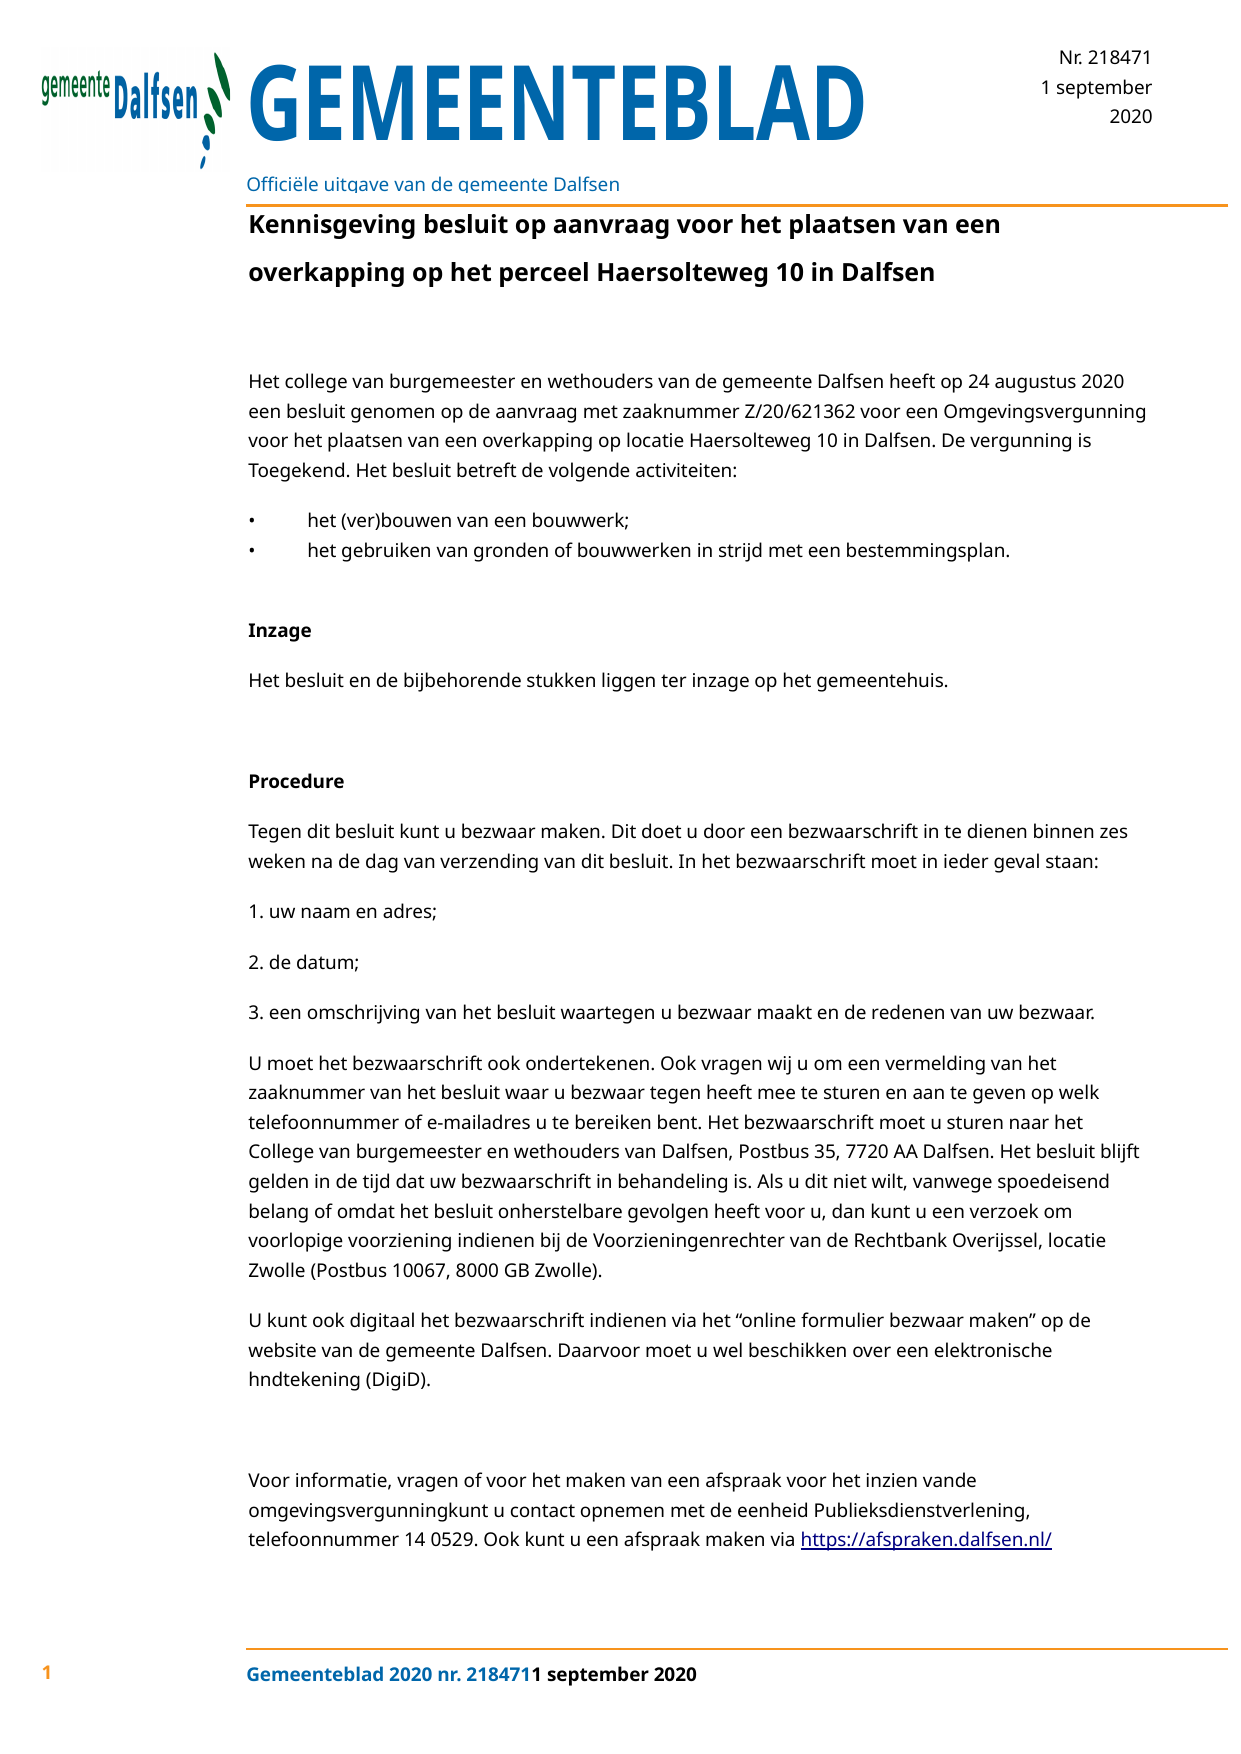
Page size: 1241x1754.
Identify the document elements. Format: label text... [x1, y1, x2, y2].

text 2. de datum; [248, 949, 1152, 975]
text Procedure [248, 768, 1152, 794]
text 1. uw naam en adres; [248, 899, 1152, 924]
picture [41, 47, 231, 172]
text Het college van burgemeester en wethouders van de gemeente Dalfsen heeft op 24 augustus 2020 een besluit genomen op de aanvraag met zaaknummer Z/20/621362 voor een Omgevingsvergunning voor het plaatsen van een overkapping op locatie Haersolteweg 10 in Dalfsen. De vergunning is Toegekend. Het besluit betreft de volgende activiteiten: [248, 368, 1152, 483]
text Voor informatie, vragen of voor het maken van een afspraak voor het inzien vande omgevingsvergunningkunt u contact opnemen met de eenheid Publieksdienstverlening, telefoonnummer 14 0529. Ook kunt u een afspraak maken via https://afspraken.dalfsen.nl/ [248, 1467, 1152, 1552]
text U kunt ook digitaal het bezwaarschrift indienen via het “online formulier bezwaar maken” op de website van de gemeente Dalfsen. Daarvoor moet u wel beschikken over een elektronische hndtekening (DigiD). [248, 1307, 1152, 1392]
text Tegen dit besluit kunt u bezwaar maken. Dit doet u door een bezwaarschrift in te dienen binnen zes weken na de dag van verzending van dit besluit. In het bezwaarschrift moet in ieder geval staan: [248, 819, 1152, 874]
text 3. een omschrijving van het besluit waartegen u bezwaar maakt en de redenen van uw bezwaar. [248, 999, 1152, 1025]
list het (ver)bouwen van een bouwwerk; [248, 507, 1152, 533]
list het gebruiken van gronden of bouwwerken in strijd met een bestemmingsplan. [248, 537, 1152, 563]
text Het besluit en de bijbehorende stukken liggen ter inzage op het gemeentehuis. [248, 667, 1152, 693]
text Inzage [248, 617, 1152, 643]
text U moet het bezwaarschrift ook ondertekenen. Ook vragen wij u om een vermelding van het zaaknummer van het besluit waar u bezwaar tegen heeft mee te sturen en aan te geven op welk telefoonnummer of e-mailadres u te bereiken bent. Het bezwaarschrift moet u sturen naar het College van burgemeester en wethouders van Dalfsen, Postbus 35, 7720 AA Dalfsen. Het besluit blijft gelden in de tijd dat uw bezwaarschrift in behandeling is. Als u dit niet wilt, vanwege spoedeisend belang of omdat het besluit onherstelbare gevolgen heeft voor u, dan kunt u een verzoek om voorlopige voorziening indienen bij de Voorzieningenrechter van de Rechtbank Overijssel, locatie Zwolle (Postbus 10067, 8000 GB Zwolle). [248, 1050, 1152, 1283]
text Kennisgeving besluit op aanvraag voor het plaatsen van een overkapping op het perceel Haersolteweg 10 in Dalfsen [248, 207, 1152, 288]
